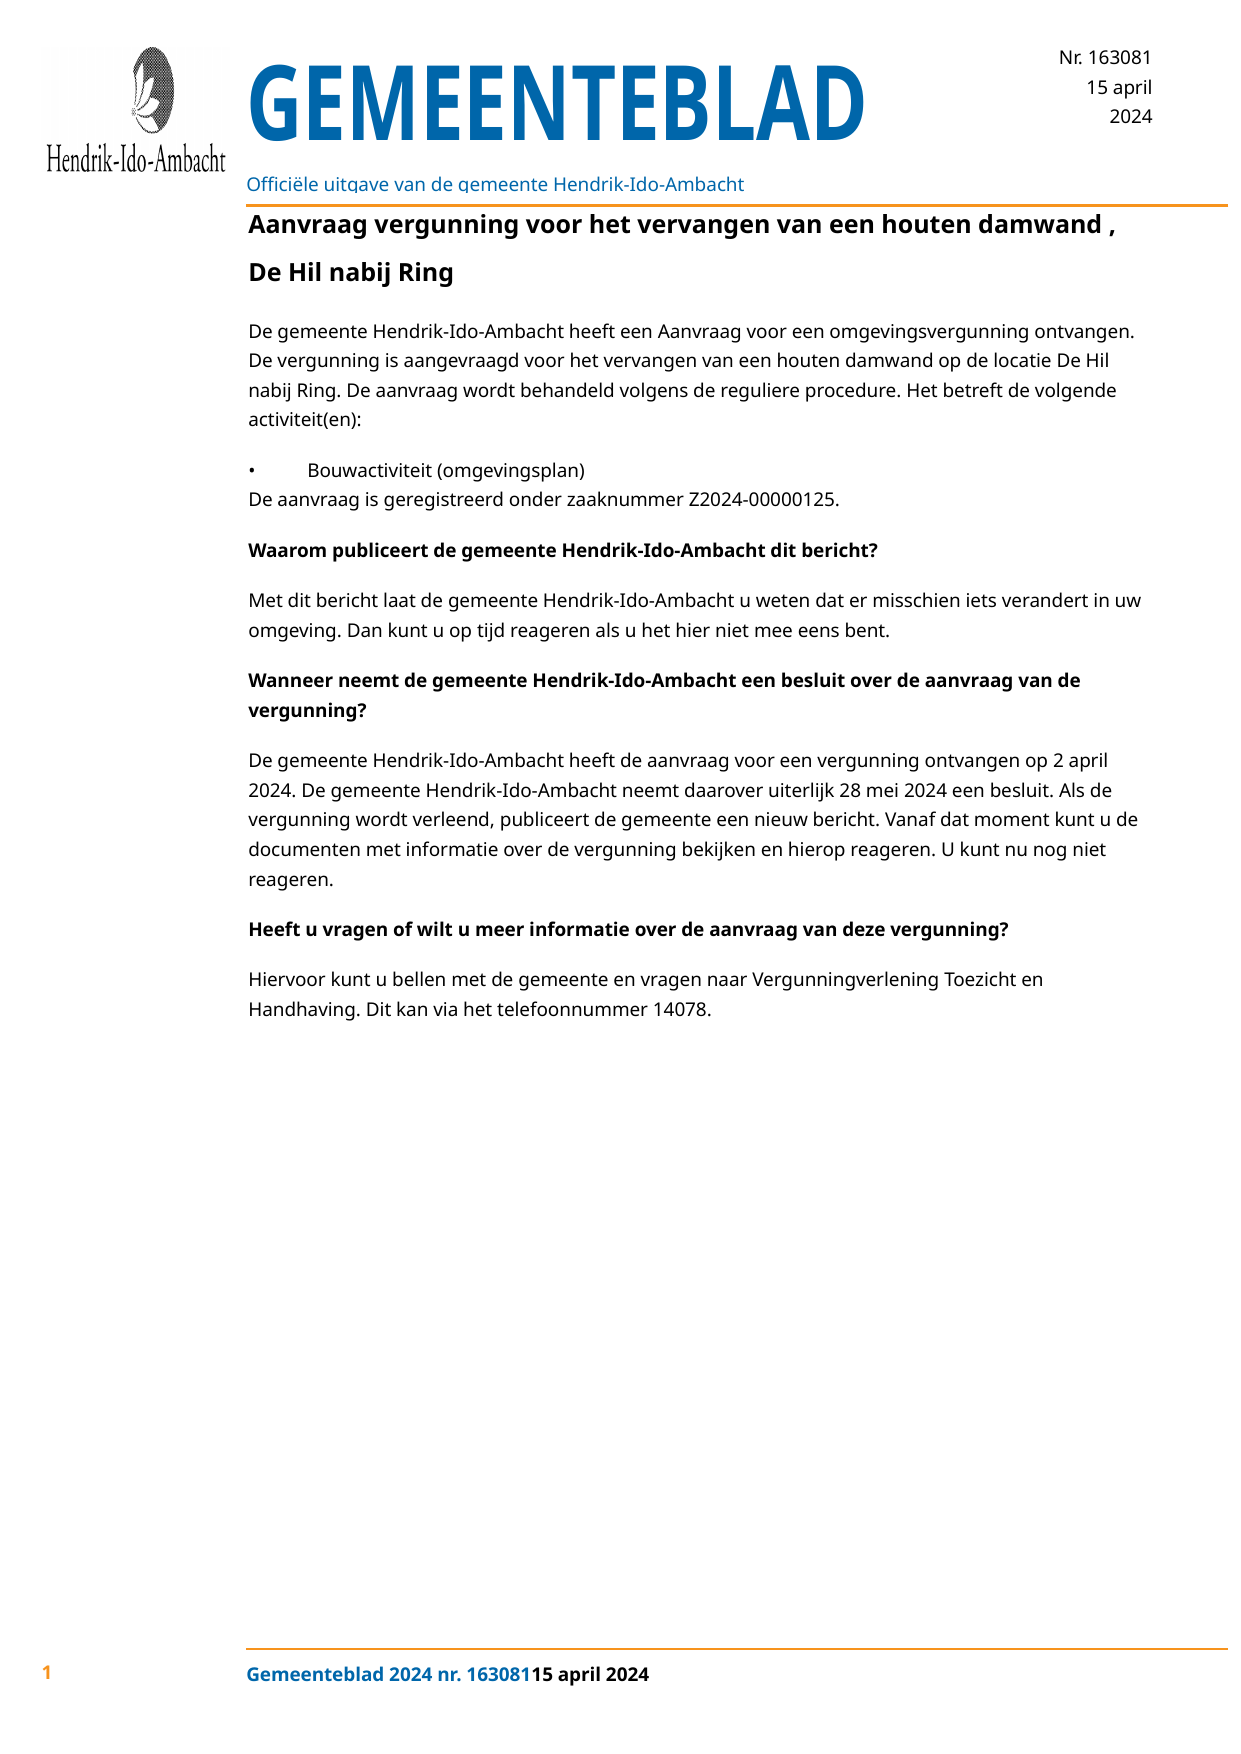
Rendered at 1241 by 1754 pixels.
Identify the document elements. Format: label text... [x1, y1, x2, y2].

list Bouwactiviteit (omgevingsplan) [248, 457, 1152, 483]
text Met dit bericht laat de gemeente Hendrik-Ido-Ambacht u weten dat er misschien iets verandert in uw omgeving. Dan kunt u op tijd reageren als u het hier niet mee eens bent. [248, 587, 1152, 643]
text De gemeente Hendrik-Ido-Ambacht heeft de aanvraag voor een vergunning ontvangen op 2 april 2024. De gemeente Hendrik-Ido-Ambacht neemt daarover uiterlijk 28 mei 2024 een besluit. Als de vergunning wordt verleend, publiceert de gemeente een nieuw bericht. Vanaf dat moment kunt u de documenten met informatie over de vergunning bekijken en hierop reageren. U kunt nu nog niet reageren. [248, 747, 1152, 892]
text Wanneer neemt de gemeente Hendrik-Ido-Ambacht een besluit over de aanvraag van de vergunning? [248, 667, 1152, 723]
text Waarom publiceert de gemeente Hendrik-Ido-Ambacht dit bericht? [248, 537, 1152, 563]
text De gemeente Hendrik-Ido-Ambacht heeft een Aanvraag voor een omgevingsvergunning ontvangen. De vergunning is aangevraagd voor het vervangen van een houten damwand op de locatie De Hil nabij Ring. De aanvraag wordt behandeld volgens de reguliere procedure. Het betreft de volgende activiteit(en): [248, 318, 1152, 432]
text De aanvraag is geregistreerd onder zaaknummer Z2024-00000125. [248, 487, 1152, 512]
text Hiervoor kunt u bellen met de gemeente en vragen naar Vergunningverlening Toezicht en Handhaving. Dit kan via het telefoonnummer 14078. [248, 967, 1152, 1022]
text Heeft u vragen of wilt u meer informatie over de aanvraag van deze vergunning? [248, 916, 1152, 942]
text Aanvraag vergunning voor het vervangen van een houten damwand , De Hil nabij Ring [248, 207, 1152, 288]
picture [41, 47, 231, 172]
